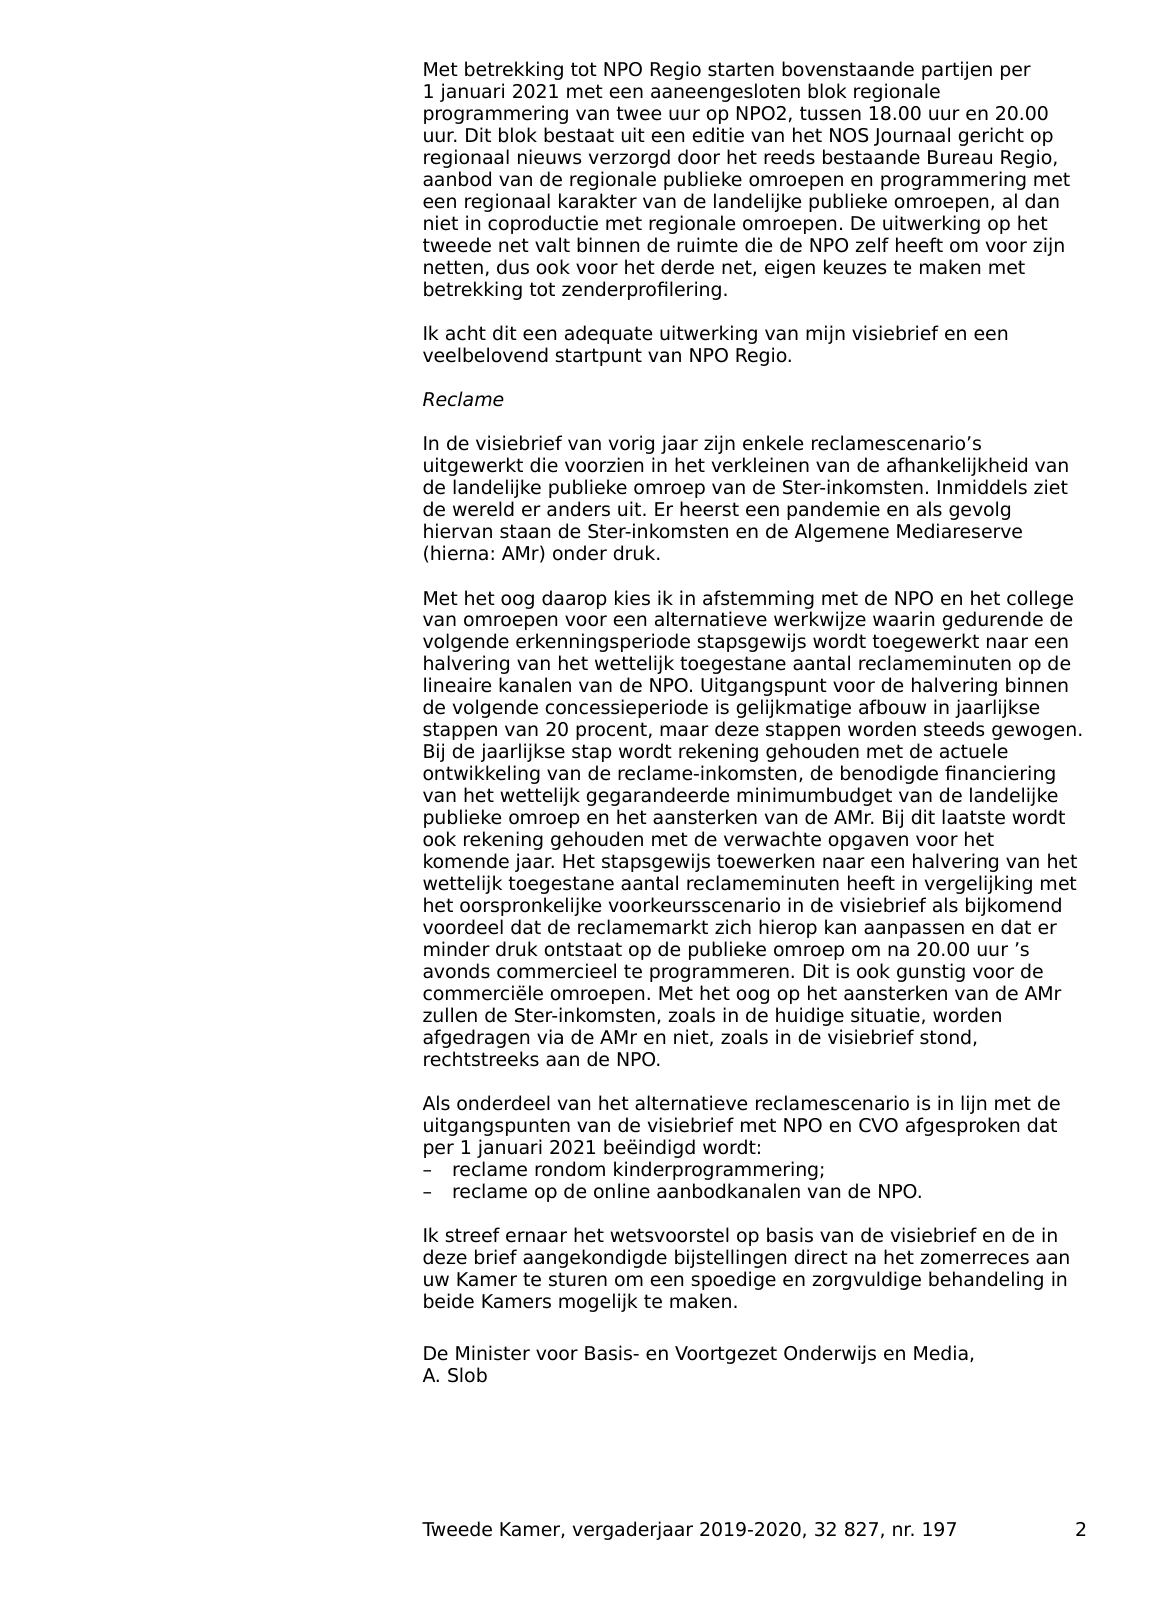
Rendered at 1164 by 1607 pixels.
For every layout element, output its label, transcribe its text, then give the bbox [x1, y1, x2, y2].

text Ik acht dit een adequate uitwerking van mijn visiebrief en een veelbelovend startpunt van NPO Regio. [422, 323, 1087, 367]
text Als onderdeel van het alternatieve reclamescenario is in lijn met de uitgangspunten van de visiebrief met NPO en CVO afgesproken dat per 1 januari 2021 beëindigd wordt: [422, 1093, 1087, 1159]
text Met het oog daarop kies ik in afstemming met de NPO en het college van omroepen voor een alternatieve werkwijze waarin gedurende de volgende erkenningsperiode stapsgewijs wordt toegewerkt naar een halvering van het wettelijk toegestane aantal reclameminuten op de lineaire kanalen van de NPO. Uitgangspunt voor de halvering binnen de volgende concessieperiode is gelijkmatige afbouw in jaarlijkse stappen van 20 procent, maar deze stappen worden steeds gewogen. Bij de jaarlijkse stap wordt rekening gehouden met de actuele ontwikkeling van de reclame-inkomsten, de benodigde financiering van het wettelijk gegarandeerde minimumbudget van de landelijke publieke omroep en het aansterken van de AMr. Bij dit laatste wordt ook rekening gehouden met de verwachte opgaven voor het komende jaar. Het stapsgewijs toewerken naar een halvering van het wettelijk toegestane aantal reclameminuten heeft in vergelijking met het oorspronkelijke voorkeursscenario in de visiebrief als bijkomend voordeel dat de reclamemarkt zich hierop kan aanpassen en dat er minder druk ontstaat op de publieke omroep om na 20.00 uur ’s avonds commercieel te programmeren. Dit is ook gunstig voor de commerciële omroepen. Met het oog op het aansterken van de AMr zullen de Ster-inkomsten, zoals in de huidige situatie, worden afgedragen via de AMr en niet, zoals in de visiebrief stond, rechtstreeks aan de NPO. [422, 587, 1087, 1071]
text – reclame rondom kinderprogrammering; [422, 1159, 1087, 1181]
text Ik streef ernaar het wetsvoorstel op basis van de visiebrief en de in deze brief aangekondigde bijstellingen direct na het zomerreces aan uw Kamer te sturen om een spoedige en zorgvuldige behandeling in beide Kamers mogelijk te maken. [422, 1225, 1087, 1313]
text – reclame op de online aanbodkanalen van de NPO. [422, 1181, 1087, 1203]
text De Minister voor Basis- en Voortgezet Onderwijs en Media, A. Slob [422, 1343, 1087, 1387]
text In de visiebrief van vorig jaar zijn enkele reclamescenario’s uitgewerkt die voorzien in het verkleinen van de afhankelijkheid van de landelijke publieke omroep van de Ster-inkomsten. Inmiddels ziet de wereld er anders uit. Er heerst een pandemie en als gevolg hiervan staan de Ster-inkomsten en de Algemene Mediareserve (hierna: AMr) onder druk. [422, 433, 1087, 565]
text Met betrekking tot NPO Regio starten bovenstaande partijen per 1 januari 2021 met een aaneengesloten blok regionale programmering van twee uur op NPO2, tussen 18.00 uur en 20.00 uur. Dit blok bestaat uit een editie van het NOS Journaal gericht op regionaal nieuws verzorgd door het reeds bestaande Bureau Regio, aanbod van de regionale publieke omroepen en programmering met een regionaal karakter van de landelijke publieke omroepen, al dan niet in coproductie met regionale omroepen. De uitwerking op het tweede net valt binnen de ruimte die de NPO zelf heeft om voor zijn netten, dus ook voor het derde net, eigen keuzes te maken met betrekking tot zenderprofilering. [422, 59, 1087, 301]
subtitle Reclame [422, 389, 1087, 411]
